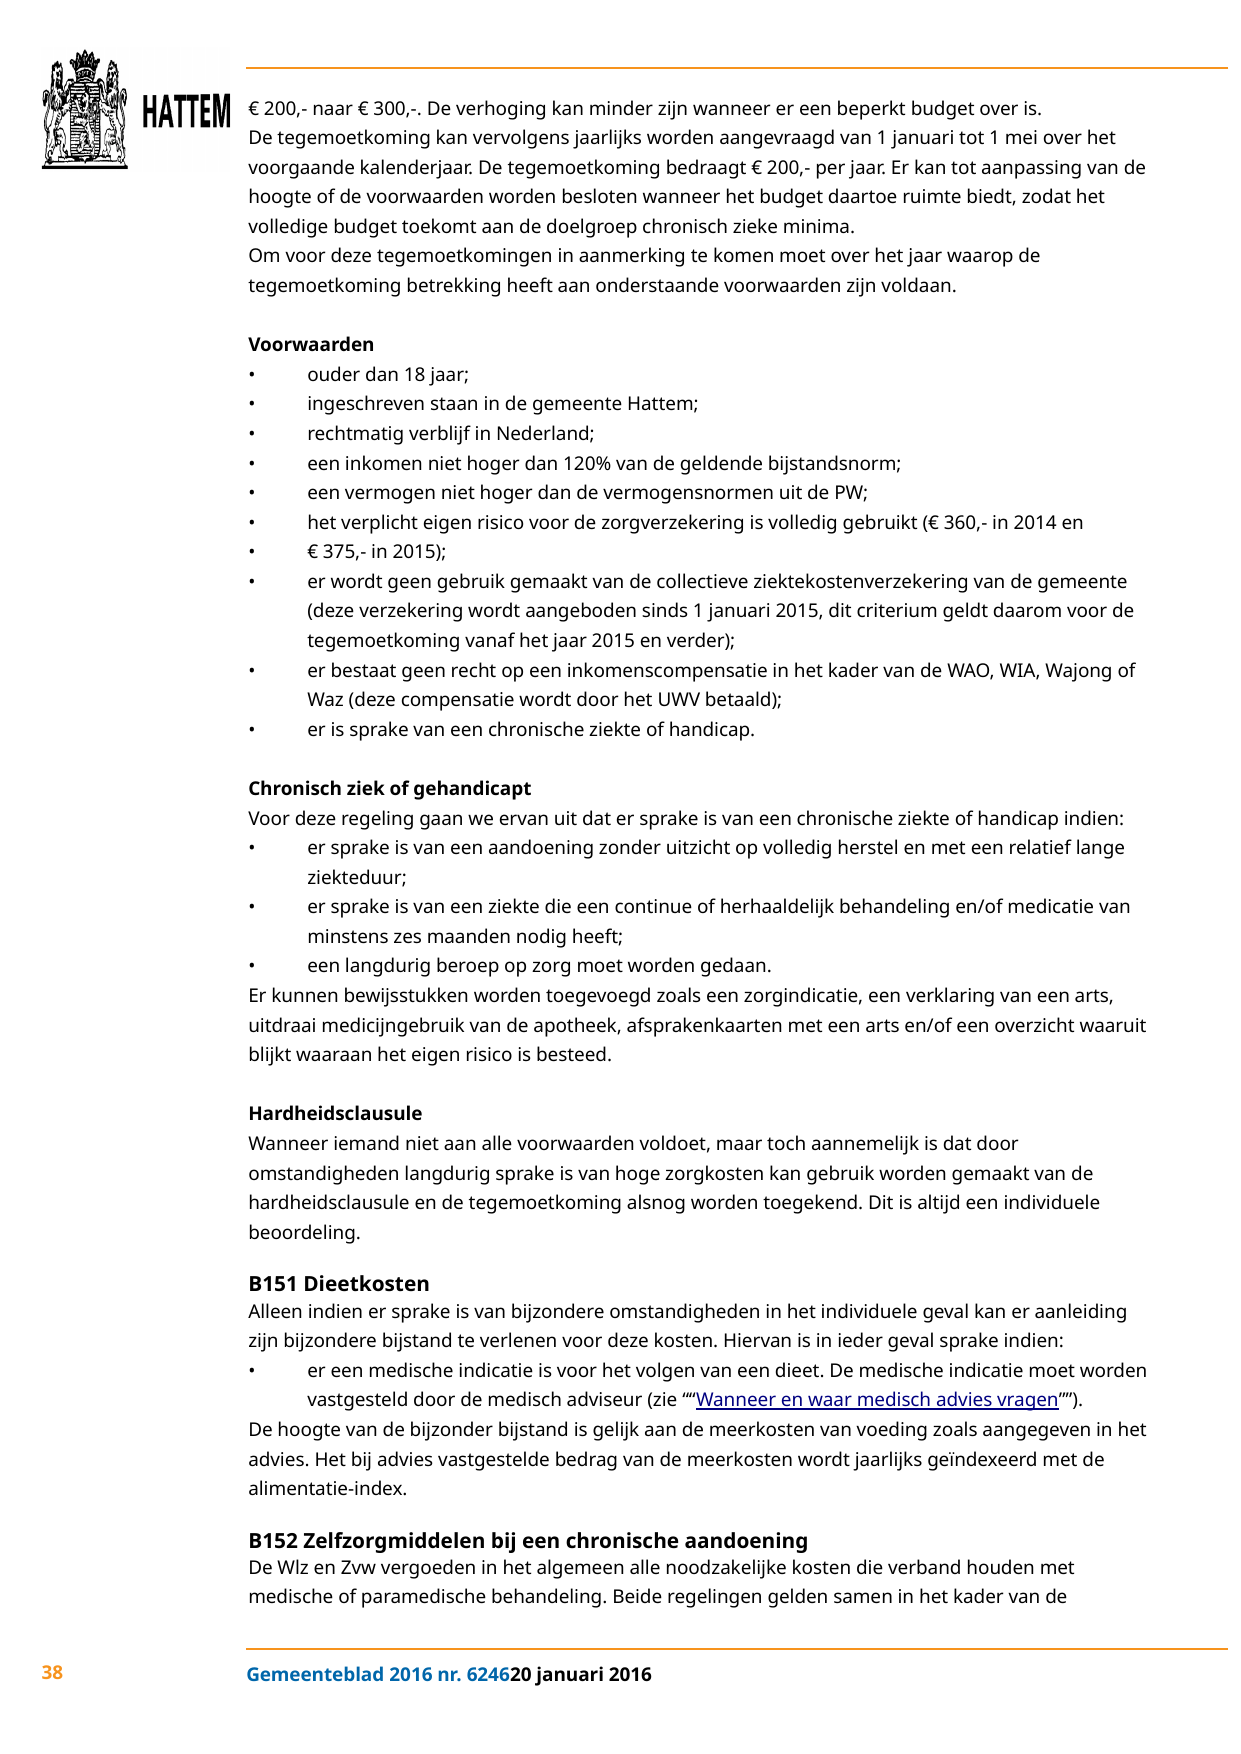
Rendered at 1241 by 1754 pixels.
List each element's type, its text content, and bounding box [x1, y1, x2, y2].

text Om voor deze tegemoetkomingen in aanmerking te komen moet over het jaar waarop de tegemoetkoming betrekking heeft aan onderstaande voorwaarden zijn voldaan. [248, 243, 1152, 298]
text De Wlz en Zvw vergoeden in het algemeen alle noodzakelijke kosten die verband houden met medische of paramedische behandeling. Beide regelingen gelden samen in het kader van de [248, 1554, 1152, 1609]
text De tegemoetkoming kan vervolgens jaarlijks worden aangevraagd van 1 januari tot 1 mei over het voorgaande kalenderjaar. De tegemoetkoming bedraagt € 200,- per jaar. Er kan tot aanpassing van de hoogte of de voorwaarden worden besloten wanneer het budget daartoe ruimte biedt, zodat het volledige budget toekomt aan de doelgroep chronisch zieke minima. [248, 124, 1152, 239]
list een langdurig beroep op zorg moet worden gedaan. [248, 953, 1152, 978]
picture [41, 47, 231, 172]
text Alleen indien er sprake is van bijzondere omstandigheden in het individuele geval kan er aanleiding zijn bijzondere bijstand te verlenen voor deze kosten. Hiervan is in ieder geval sprake indien: [248, 1298, 1152, 1353]
list er bestaat geen recht op een inkomenscompensatie in het kader van de WAO, WIA, Wajong of Waz (deze compensatie wordt door het UWV betaald); [248, 657, 1152, 712]
list ingeschreven staan in de gemeente Hattem; [248, 391, 1152, 416]
list € 375,- in 2015); [248, 538, 1152, 564]
text B152 Zelfzorgmiddelen bij een chronische aandoening [248, 1526, 1152, 1554]
list er sprake is van een aandoening zonder uitzicht op volledig herstel en met een relatief lange ziekteduur; [248, 834, 1152, 890]
list ouder dan 18 jaar; [248, 361, 1152, 387]
list het verplicht eigen risico voor de zorgverzekering is volledig gebruikt (€ 360,- in 2014 en [248, 509, 1152, 535]
list er is sprake van een chronische ziekte of handicap. [248, 716, 1152, 742]
list een vermogen niet hoger dan de vermogensnormen uit de PW; [248, 479, 1152, 505]
text Er kunnen bewijsstukken worden toegevoegd zoals een zorgindicatie, een verklaring van een arts, uitdraai medicijngebruik van de apotheek, afsprakenkaarten met een arts en/of een overzicht waaruit blijkt waaraan het eigen risico is besteed. [248, 982, 1152, 1067]
list rechtmatig verblijf in Nederland; [248, 420, 1152, 446]
list er wordt geen gebruik gemaakt van de collectieve ziektekostenverzekering van de gemeente (deze verzekering wordt aangeboden sinds 1 januari 2015, dit criterium geldt daarom voor de tegemoetkoming vanaf het jaar 2015 en verder); [248, 568, 1152, 653]
text € 200,- naar € 300,-. De verhoging kan minder zijn wanneer er een beperkt budget over is. [248, 95, 1152, 121]
text Voorwaarden [248, 331, 1152, 357]
text Voor deze regeling gaan we ervan uit dat er sprake is van een chronische ziekte of handicap indien: [248, 805, 1152, 831]
text B151 Dieetkosten [248, 1269, 1152, 1298]
list er sprake is van een ziekte die een continue of herhaaldelijk behandeling en/of medicatie van minstens zes maanden nodig heeft; [248, 893, 1152, 949]
list een inkomen niet hoger dan 120% van de geldende bijstandsnorm; [248, 450, 1152, 476]
text Wanneer iemand niet aan alle voorwaarden voldoet, maar toch aannemelijk is dat door omstandigheden langdurig sprake is van hoge zorgkosten kan gebruik worden gemaakt van de hardheidsclausule en de tegemoetkoming alsnog worden toegekend. Dit is altijd een individuele beoordeling. [248, 1130, 1152, 1245]
text Chronisch ziek of gehandicapt [248, 775, 1152, 801]
text Hardheidsclausule [248, 1101, 1152, 1126]
list er een medische indicatie is voor het volgen van een dieet. De medische indicatie moet worden vastgesteld door de medisch adviseur (zie ““Wanneer en waar medisch advies vragen””). [248, 1357, 1152, 1412]
text De hoogte van de bijzonder bijstand is gelijk aan de meerkosten van voeding zoals aangegeven in het advies. Het bij advies vastgestelde bedrag van de meerkosten wordt jaarlijks geïndexeerd met de alimentatie-index. [248, 1416, 1152, 1501]
